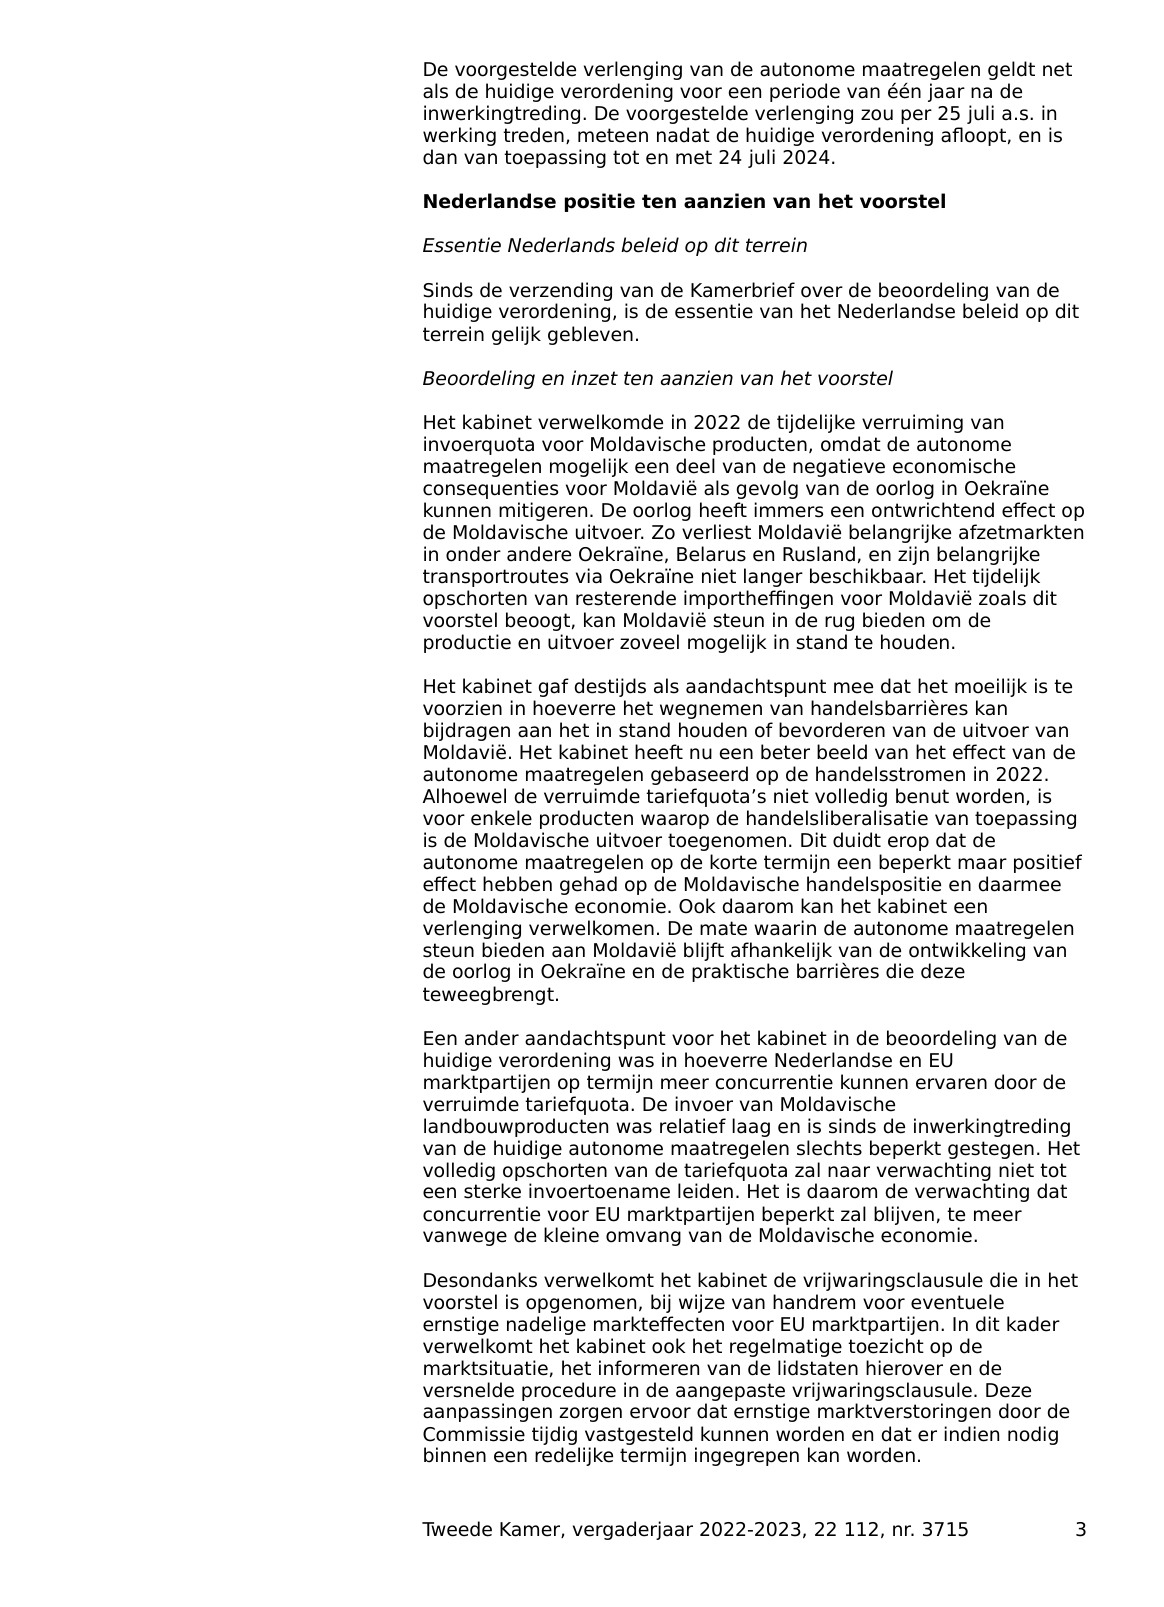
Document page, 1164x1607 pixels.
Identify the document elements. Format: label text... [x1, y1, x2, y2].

text Het kabinet gaf destijds als aandachtspunt mee dat het moeilijk is te voorzien in hoeverre het wegnemen van handelsbarrières kan bijdragen aan het in stand houden of bevorderen van de uitvoer van Moldavië. Het kabinet heeft nu een beter beeld van het effect van de autonome maatregelen gebaseerd op de handelsstromen in 2022. Alhoewel de verruimde tariefquota’s niet volledig benut worden, is voor enkele producten waarop de handelsliberalisatie van toepassing is de Moldavische uitvoer toegenomen. Dit duidt erop dat de autonome maatregelen op de korte termijn een beperkt maar positief effect hebben gehad op de Moldavische handelspositie en daarmee de Moldavische economie. Ook daarom kan het kabinet een verlenging verwelkomen. De mate waarin de autonome maatregelen steun bieden aan Moldavië blijft afhankelijk van de ontwikkeling van de oorlog in Oekraïne en de praktische barrières die deze teweegbrengt. [422, 676, 1087, 1005]
text Desondanks verwelkomt het kabinet de vrijwaringsclausule die in het voorstel is opgenomen, bij wijze van handrem voor eventuele ernstige nadelige markteffecten voor EU marktpartijen. In dit kader verwelkomt het kabinet ook het regelmatige toezicht op de marktsituatie, het informeren van de lidstaten hierover en de versnelde procedure in de aangepaste vrijwaringsclausule. Deze aanpassingen zorgen ervoor dat ernstige marktverstoringen door de Commissie tijdig vastgesteld kunnen worden en dat er indien nodig binnen een redelijke termijn ingegrepen kan worden. [422, 1269, 1087, 1467]
text Het kabinet verwelkomde in 2022 de tijdelijke verruiming van invoerquota voor Moldavische producten, omdat de autonome maatregelen mogelijk een deel van de negatieve economische consequenties voor Moldavië als gevolg van de oorlog in Oekraïne kunnen mitigeren. De oorlog heeft immers een ontwrichtend effect op de Moldavische uitvoer. Zo verliest Moldavië belangrijke afzetmarkten in onder andere Oekraïne, Belarus en Rusland, en zijn belangrijke transportroutes via Oekraïne niet langer beschikbaar. Het tijdelijk opschorten van resterende importheffingen voor Moldavië zoals dit voorstel beoogt, kan Moldavië steun in de rug bieden om de productie en uitvoer zoveel mogelijk in stand te houden. [422, 412, 1087, 653]
subtitle Nederlandse positie ten aanzien van het voorstel [422, 191, 1087, 213]
text De voorgestelde verlenging van de autonome maatregelen geldt net als de huidige verordening voor een periode van één jaar na de inwerkingtreding. De voorgestelde verlenging zou per 25 juli a.s. in werking treden, meteen nadat de huidige verordening afloopt, en is dan van toepassing tot en met 24 juli 2024. [422, 59, 1087, 169]
subtitle Essentie Nederlands beleid op dit terrein [422, 235, 1087, 257]
subtitle Beoordeling en inzet ten aanzien van het voorstel [422, 368, 1087, 389]
text Sinds de verzending van de Kamerbrief over de beoordeling van de huidige verordening, is de essentie van het Nederlandse beleid op dit terrein gelijk gebleven. [422, 279, 1087, 345]
text Een ander aandachtspunt voor het kabinet in de beoordeling van de huidige verordening was in hoeverre Nederlandse en EU marktpartijen op termijn meer concurrentie kunnen ervaren door de verruimde tariefquota. De invoer van Moldavische landbouwproducten was relatief laag en is sinds de inwerkingtreding van de huidige autonome maatregelen slechts beperkt gestegen. Het volledig opschorten van de tariefquota zal naar verwachting niet tot een sterke invoertoename leiden. Het is daarom de verwachting dat concurrentie voor EU marktpartijen beperkt zal blijven, te meer vanwege de kleine omvang van de Moldavische economie. [422, 1028, 1087, 1247]
